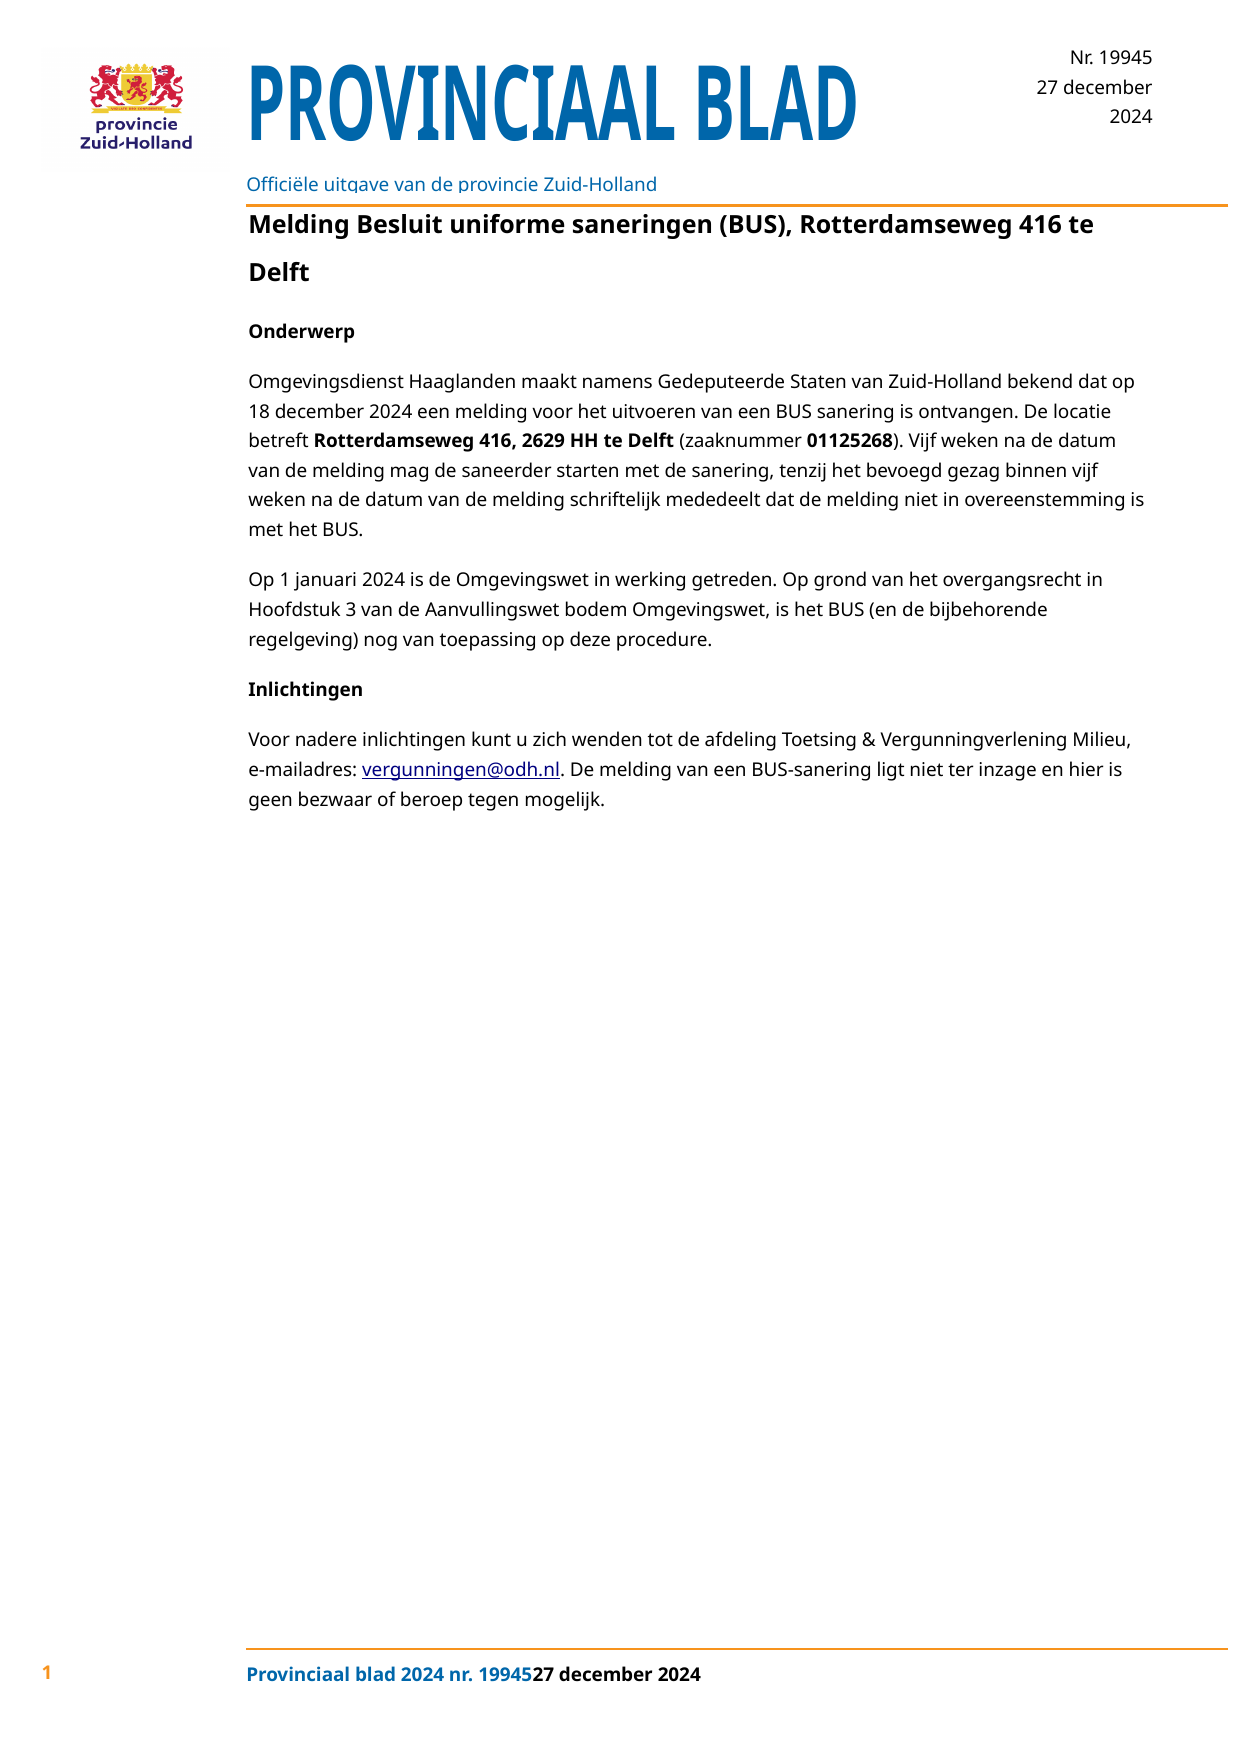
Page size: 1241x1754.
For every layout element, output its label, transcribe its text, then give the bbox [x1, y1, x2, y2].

text Melding Besluit uniforme saneringen (BUS), Rotterdamseweg 416 te Delft [248, 207, 1152, 288]
picture [41, 47, 231, 172]
text Onderwerp [248, 318, 1152, 344]
text Omgevingsdienst Haaglanden maakt namens Gedeputeerde Staten van Zuid-Holland bekend dat op 18 december 2024 een melding voor het uitvoeren van een BUS sanering is ontvangen. De locatie betreft Rotterdamseweg 416, 2629 HH te Delft (zaaknummer 01125268). Vijf weken na de datum van de melding mag de saneerder starten met de sanering, tenzij het bevoegd gezag binnen vijf weken na de datum van de melding schriftelijk mededeelt dat de melding niet in overeenstemming is met het BUS. [248, 368, 1152, 542]
text Op 1 januari 2024 is de Omgevingswet in werking getreden. Op grond van het overgangsrecht in Hoofdstuk 3 van de Aanvullingswet bodem Omgevingswet, is het BUS (en de bijbehorende regelgeving) nog van toepassing op deze procedure. [248, 567, 1152, 652]
text Inlichtingen [248, 676, 1152, 702]
text Voor nadere inlichtingen kunt u zich wenden tot de afdeling Toetsing & Vergunningverlening Milieu, e-mailadres: vergunningen@odh.nl. De melding van een BUS-sanering ligt niet ter inzage en hier is geen bezwaar of beroep tegen mogelijk. [248, 727, 1152, 812]
